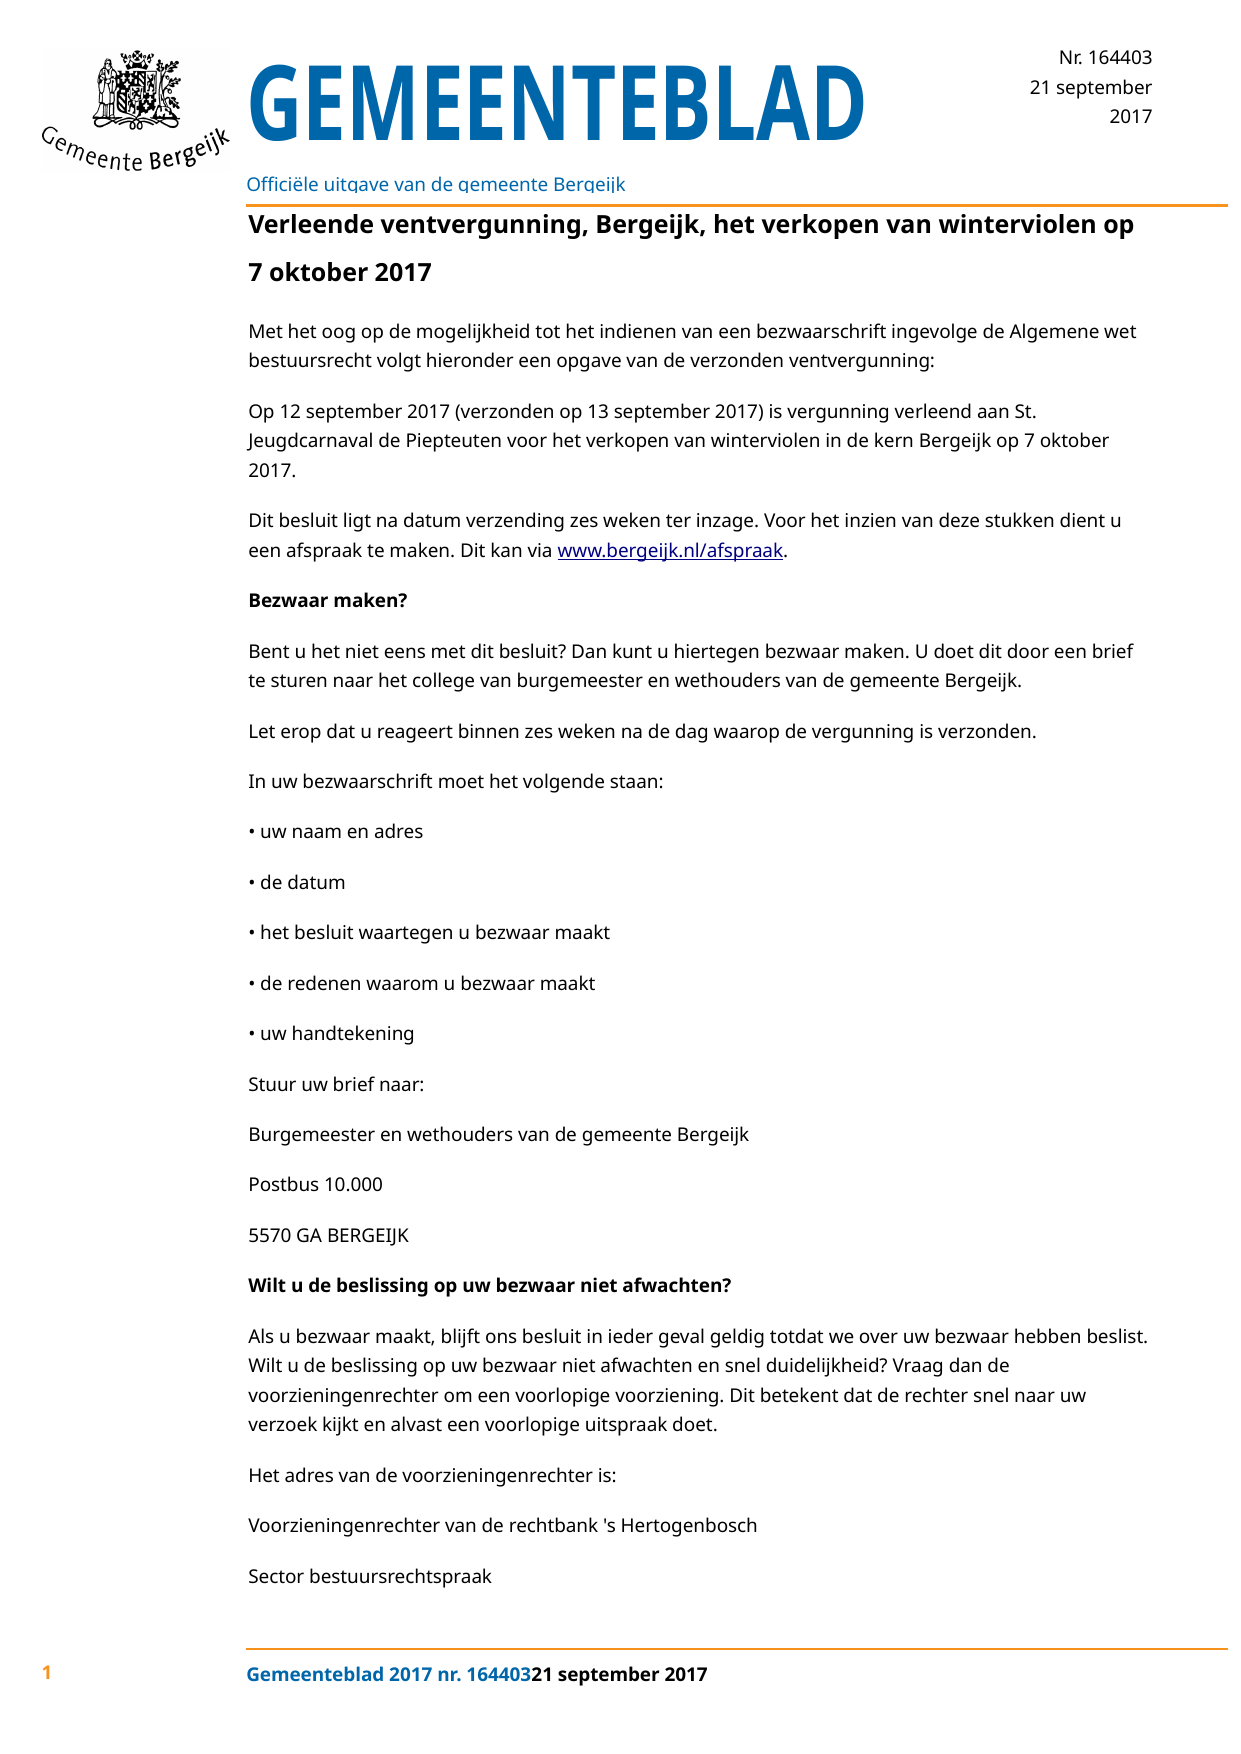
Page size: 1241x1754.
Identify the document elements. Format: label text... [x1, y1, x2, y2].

text Sector bestuursrechtspraak [248, 1563, 1152, 1589]
text • uw handtekening [248, 1020, 1152, 1046]
text Wilt u de beslissing op uw bezwaar niet afwachten? [248, 1272, 1152, 1298]
text Dit besluit ligt na datum verzending zes weken ter inzage. Voor het inzien van deze stukken dient u een afspraak te maken. Dit kan via www.bergeijk.nl/afspraak. [248, 507, 1152, 563]
text Als u bezwaar maakt, blijft ons besluit in ieder geval geldig totdat we over uw bezwaar hebben beslist. Wilt u de beslissing op uw bezwaar niet afwachten en snel duidelijkheid? Vraag dan de voorzieningenrechter om een voorlopige voorziening. Dit betekent dat de rechter snel naar uw verzoek kijkt en alvast een voorlopige uitspraak doet. [248, 1323, 1152, 1437]
text Postbus 10.000 [248, 1172, 1152, 1197]
text • de redenen waarom u bezwaar maakt [248, 970, 1152, 996]
text Voorzieningenrechter van de rechtbank 's Hertogenbosch [248, 1512, 1152, 1538]
text Bezwaar maken? [248, 587, 1152, 613]
text Verleende ventvergunning, Bergeijk, het verkopen van winterviolen op 7 oktober 2017 [248, 207, 1152, 288]
text • uw naam en adres [248, 819, 1152, 844]
text Let erop dat u reageert binnen zes weken na de dag waarop de vergunning is verzonden. [248, 718, 1152, 744]
text 5570 GA BERGEIJK [248, 1222, 1152, 1248]
text Met het oog op de mogelijkheid tot het indienen van een bezwaarschrift ingevolge de Algemene wet bestuursrecht volgt hieronder een opgave van de verzonden ventvergunning: [248, 318, 1152, 373]
text Bent u het niet eens met dit besluit? Dan kunt u hiertegen bezwaar maken. U doet dit door een brief te sturen naar het college van burgemeester en wethouders van de gemeente Bergeijk. [248, 638, 1152, 693]
text Het adres van de voorzieningenrechter is: [248, 1462, 1152, 1488]
text Burgemeester en wethouders van de gemeente Bergeijk [248, 1121, 1152, 1147]
text In uw bezwaarschrift moet het volgende staan: [248, 768, 1152, 794]
text • de datum [248, 869, 1152, 895]
text Op 12 september 2017 (verzonden op 13 september 2017) is vergunning verleend aan St. Jeugdcarnaval de Piepteuten voor het verkopen van winterviolen in de kern Bergeijk op 7 oktober 2017. [248, 398, 1152, 483]
text Stuur uw brief naar: [248, 1071, 1152, 1097]
picture [41, 47, 231, 172]
text • het besluit waartegen u bezwaar maakt [248, 919, 1152, 945]
